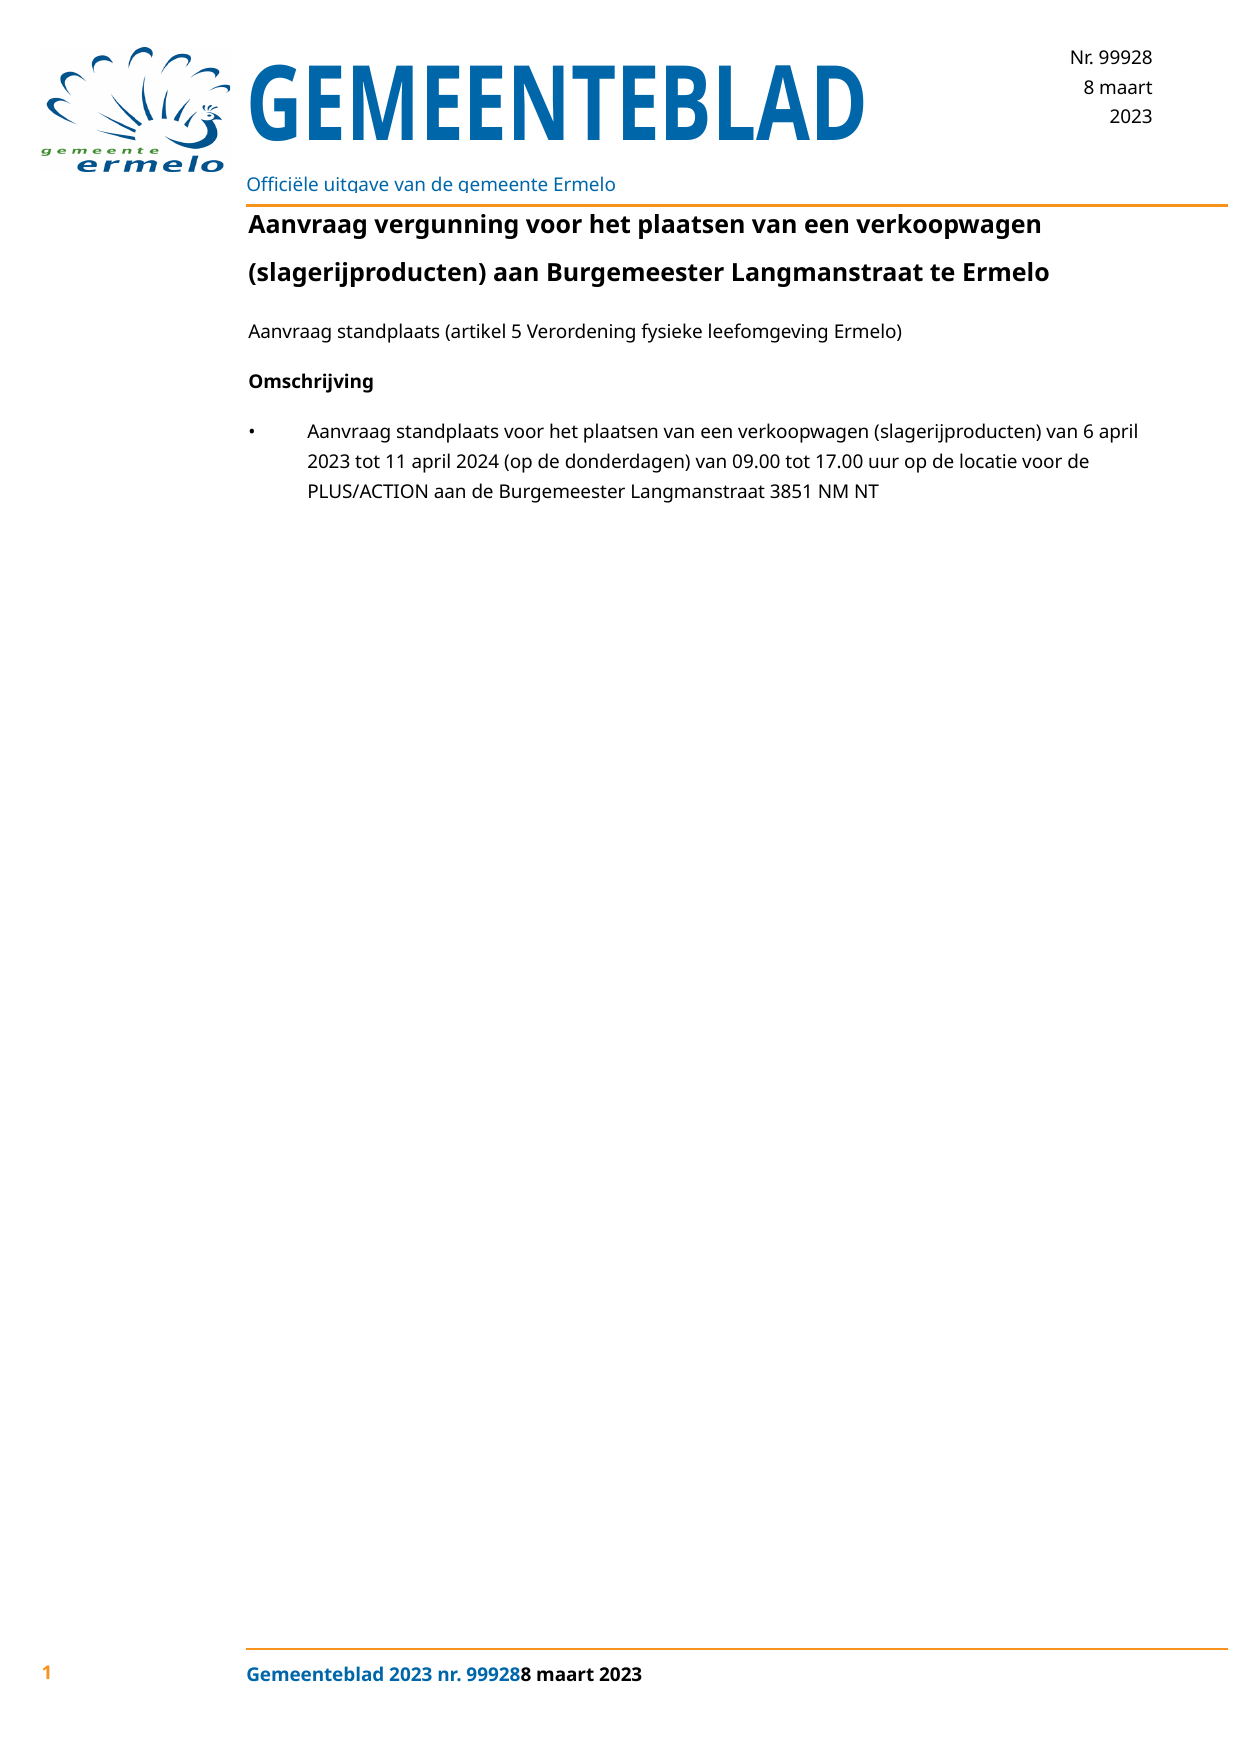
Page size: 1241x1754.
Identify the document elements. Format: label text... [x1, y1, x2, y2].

text Aanvraag vergunning voor het plaatsen van een verkoopwagen (slagerijproducten) aan Burgemeester Langmanstraat te Ermelo [248, 207, 1152, 288]
text Omschrijving [248, 368, 1152, 394]
picture [41, 47, 231, 172]
text Aanvraag standplaats (artikel 5 Verordening fysieke leefomgeving Ermelo) [248, 318, 1152, 344]
list Aanvraag standplaats voor het plaatsen van een verkoopwagen (slagerijproducten) van 6 april 2023 tot 11 april 2024 (op de donderdagen) van 09.00 tot 17.00 uur op de locatie voor de PLUS/ACTION aan de Burgemeester Langmanstraat 3851 NM NT [248, 419, 1152, 504]
